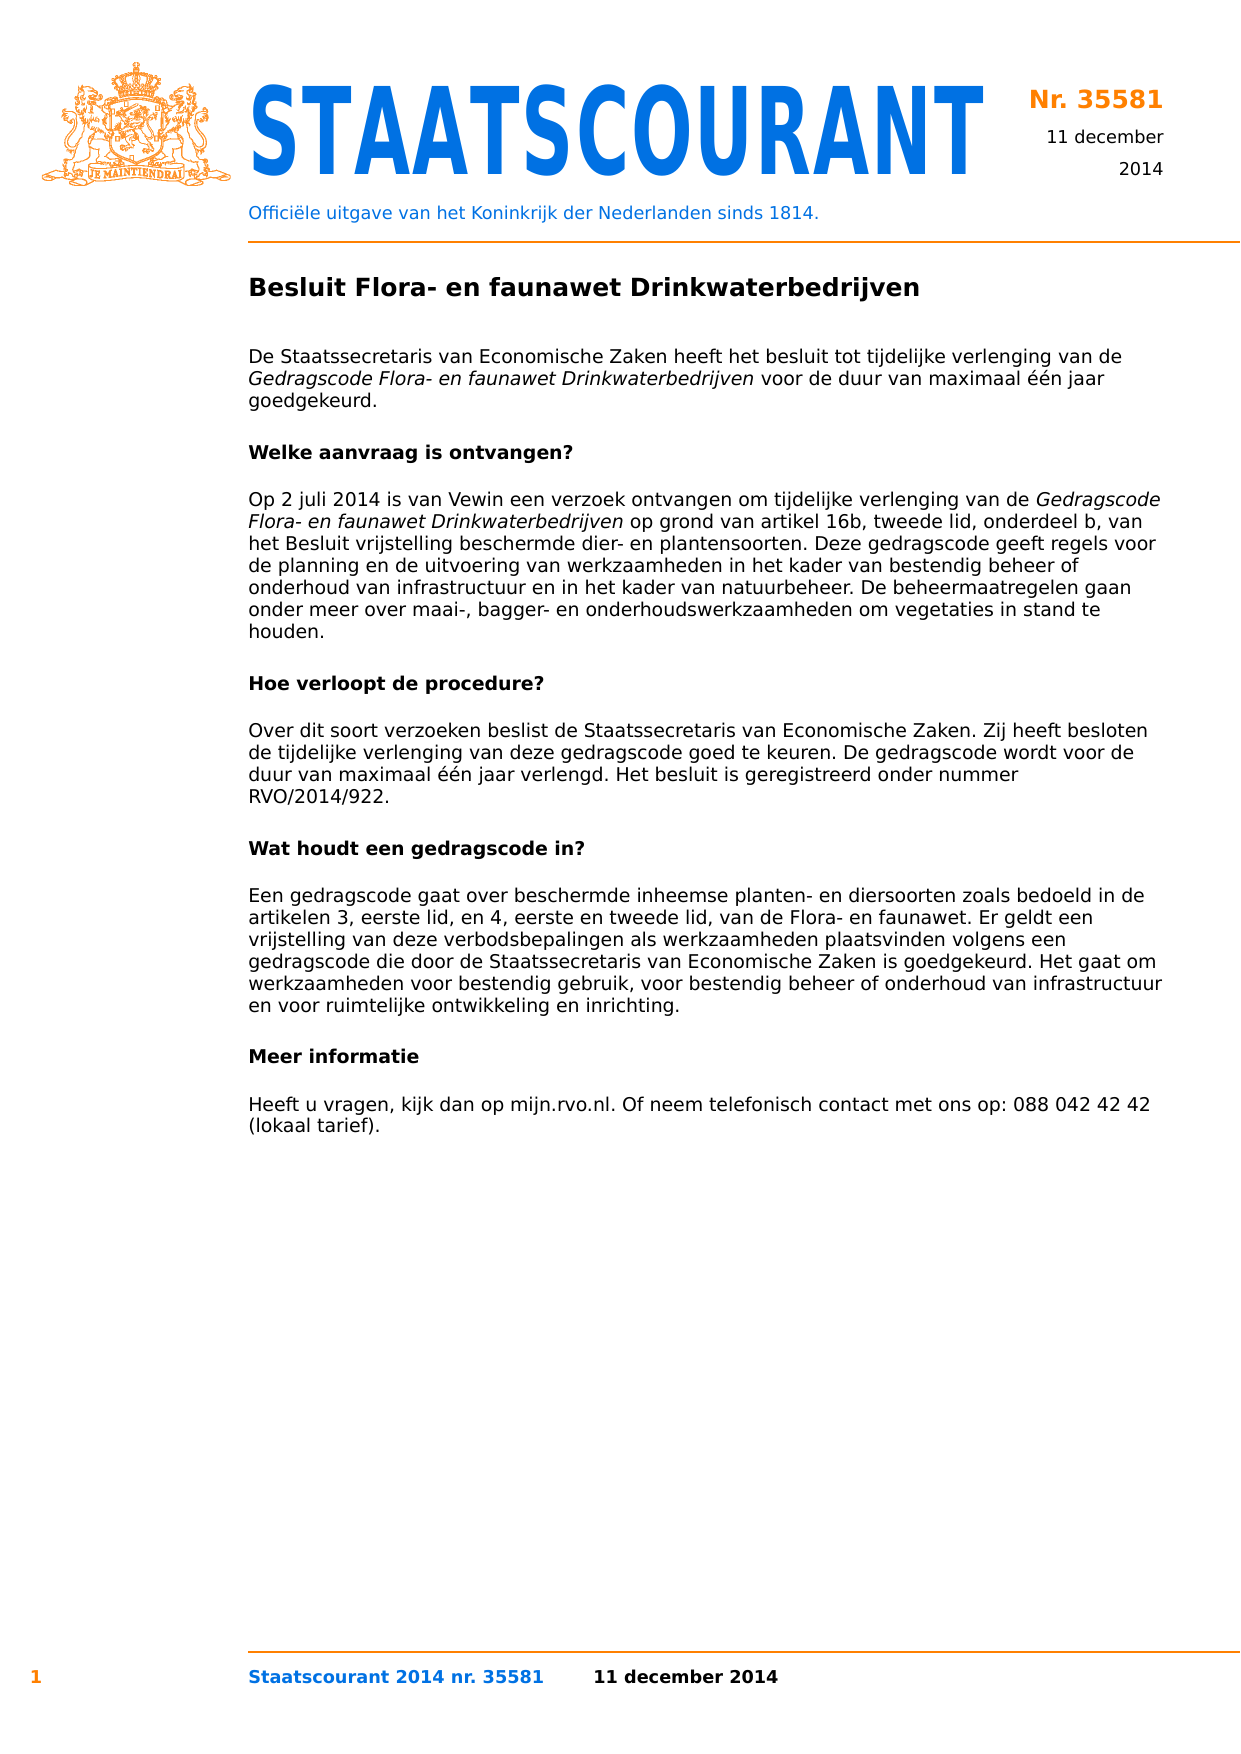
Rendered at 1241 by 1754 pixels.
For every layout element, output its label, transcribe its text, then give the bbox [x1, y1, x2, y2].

table_header STAATSCOURANT [248, 62, 998, 203]
subtitle Besluit Flora- en faunawet Drinkwaterbedrijven [248, 273, 1163, 302]
text Op 2 juli 2014 is van Vewin een verzoek ontvangen om tijdelijke verlenging van de Gedragscode Flora- en faunawet Drinkwaterbedrijven op grond van artikel 16b, tweede lid, onderdeel b, van het Besluit vrijstelling beschermde dier- en plantensoorten. Deze gedragscode geeft regels voor de planning en de uitvoering van werkzaamheden in het kader van bestendig beheer of onderhoud van infrastructuur en in het kader van natuurbeheer. De beheermaatregelen gaan onder meer over maai-, bagger- en onderhoudswerkzaamheden om vegetaties in stand te houden. [248, 489, 1163, 643]
subtitle Hoe verloopt de procedure? [248, 673, 1163, 695]
table_header [25, 62, 248, 241]
text Over dit soort verzoeken beslist de Staatssecretaris van Economische Zaken. Zij heeft besloten de tijdelijke verlenging van deze gedragscode goed te keuren. De gedragscode wordt voor de duur van maximaal één jaar verlengd. Het besluit is geregistreerd onder nummer RVO/2014/922. [248, 720, 1163, 808]
table_cell Officiële uitgave van het Koninkrijk der Nederlanden sinds 1814. [248, 203, 1240, 241]
table_header Nr. 35581 [998, 62, 1240, 121]
table_cell 2014 [998, 153, 1240, 203]
text De Staatssecretaris van Economische Zaken heeft het besluit tot tijdelijke verlenging van de Gedragscode Flora- en faunawet Drinkwaterbedrijven voor de duur van maximaal één jaar goedgekeurd. [248, 346, 1163, 412]
table_cell 11 december [998, 121, 1240, 153]
subtitle Welke aanvraag is ontvangen? [248, 442, 1163, 464]
text Een gedragscode gaat over beschermde inheemse planten- en diersoorten zoals bedoeld in de artikelen 3, eerste lid, en 4, eerste en tweede lid, van de Flora- en faunawet. Er geldt een vrijstelling van deze verbodsbepalingen als werkzaamheden plaatsvinden volgens een gedragscode die door de Staatssecretaris van Economische Zaken is goedgekeurd. Het gaat om werkzaamheden voor bestendig gebruik, voor bestendig beheer of onderhoud van infrastructuur en voor ruimtelijke ontwikkeling en inrichting. [248, 884, 1163, 1016]
text Heeft u vragen, kijk dan op mijn.rvo.nl. Of neem telefonisch contact met ons op: 088 042 42 42 (lokaal tarief). [248, 1093, 1163, 1137]
subtitle Wat houdt een gedragscode in? [248, 838, 1163, 859]
picture [41, 62, 231, 186]
subtitle Meer informatie [248, 1046, 1163, 1068]
